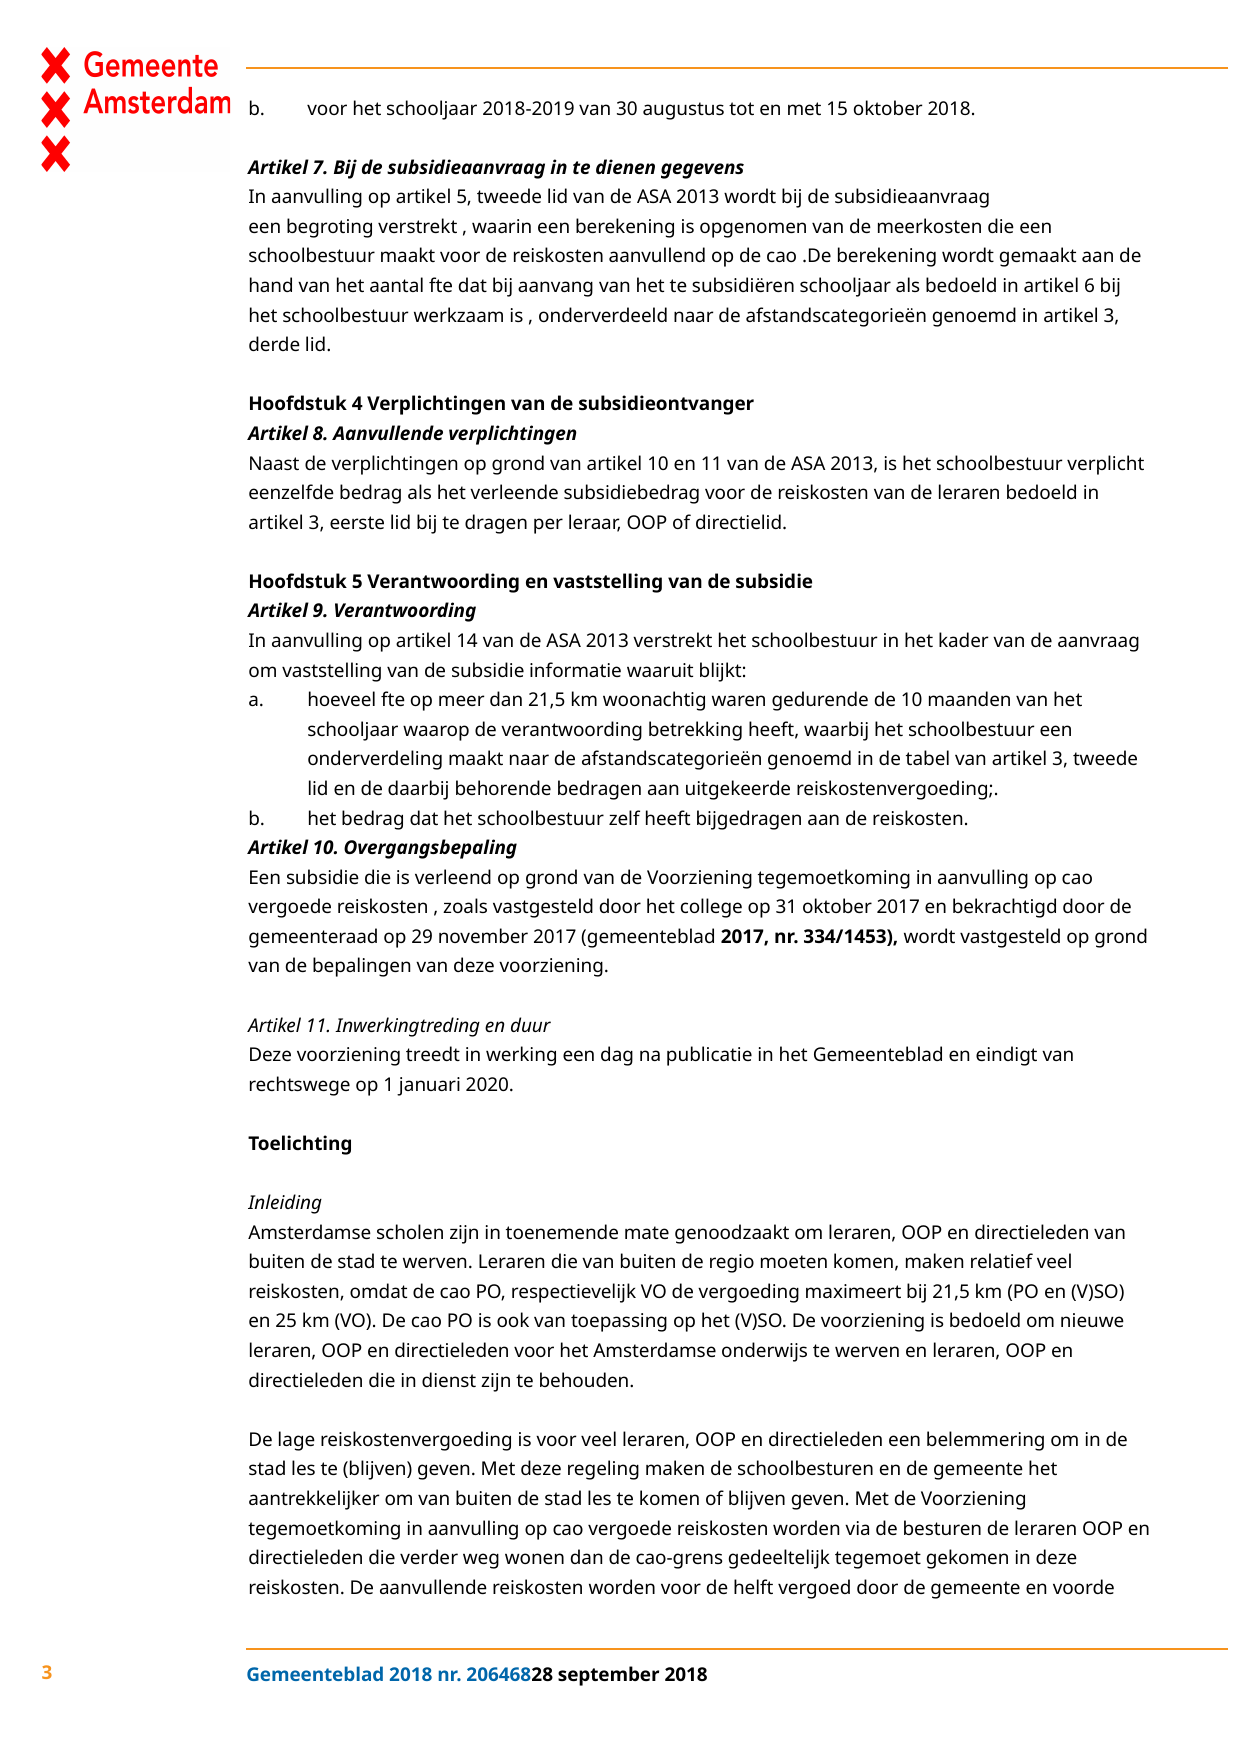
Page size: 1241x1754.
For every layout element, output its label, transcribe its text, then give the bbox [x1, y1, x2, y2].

list voor het schooljaar 2018-2019 van 30 augustus tot en met 15 oktober 2018. [248, 95, 1152, 121]
text Artikel 10. Overgangsbepaling [248, 834, 1152, 860]
text In aanvulling op artikel 14 van de ASA 2013 verstrekt het schoolbestuur in het kader van de aanvraag om vaststelling van de subsidie informatie waaruit blijkt: [248, 627, 1152, 683]
text In aanvulling op artikel 5, tweede lid van de ASA 2013 wordt bij de subsidieaanvraag [248, 183, 1152, 209]
text Deze voorziening treedt in werking een dag na publicatie in het Gemeenteblad en eindigt van rechtswege op 1 januari 2020. [248, 1041, 1152, 1097]
text Hoofdstuk 4 Verplichtingen van de subsidieontvanger [248, 391, 1152, 416]
text Artikel 9. Verantwoording [248, 598, 1152, 623]
text een begroting verstrekt , waarin een berekening is opgenomen van de meerkosten die een schoolbestuur maakt voor de reiskosten aanvullend op de cao .De berekening wordt gemaakt aan de hand van het aantal fte dat bij aanvang van het te subsidiëren schooljaar als bedoeld in artikel 6 bij het schoolbestuur werkzaam is , onderverdeeld naar de afstandscategorieën genoemd in artikel 3, derde lid. [248, 213, 1152, 357]
picture [41, 47, 231, 172]
text Naast de verplichtingen op grond van artikel 10 en 11 van de ASA 2013, is het schoolbestuur verplicht eenzelfde bedrag als het verleende subsidiebedrag voor de reiskosten van de leraren bedoeld in artikel 3, eerste lid bij te dragen per leraar, OOP of directielid. [248, 450, 1152, 535]
text Artikel 8. Aanvullende verplichtingen [248, 420, 1152, 446]
text Artikel 7. Bij de subsidieaanvraag in te dienen gegevens [248, 154, 1152, 180]
text Hoofdstuk 5 Verantwoording en vaststelling van de subsidie [248, 568, 1152, 594]
text Inleiding [248, 1189, 1152, 1215]
text Een subsidie die is verleend op grond van de Voorziening tegemoetkoming in aanvulling op cao vergoede reiskosten , zoals vastgesteld door het college op 31 oktober 2017 en bekrachtigd door de gemeenteraad op 29 november 2017 (gemeenteblad 2017, nr. 334/1453), wordt vastgesteld op grond van de bepalingen van deze voorziening. [248, 864, 1152, 978]
text Toelichting [248, 1130, 1152, 1156]
list het bedrag dat het schoolbestuur zelf heeft bijgedragen aan de reiskosten. [248, 805, 1152, 831]
text De lage reiskostenvergoeding is voor veel leraren, OOP en directieleden een belemmering om in de stad les te (blijven) geven. Met deze regeling maken de schoolbesturen en de gemeente het aantrekkelijker om van buiten de stad les te komen of blijven geven. Met de Voorziening tegemoetkoming in aanvulling op cao vergoede reiskosten worden via de besturen de leraren OOP en directieleden die verder weg wonen dan de cao-grens gedeeltelijk tegemoet gekomen in deze reiskosten. De aanvullende reiskosten worden voor de helft vergoed door de gemeente en voorde [248, 1426, 1152, 1600]
list hoeveel fte op meer dan 21,5 km woonachtig waren gedurende de 10 maanden van het schooljaar waarop de verantwoording betrekking heeft, waarbij het schoolbestuur een onderverdeling maakt naar de afstandscategorieën genoemd in de tabel van artikel 3, tweede lid en de daarbij behorende bedragen aan uitgekeerde reiskostenvergoeding;. [248, 686, 1152, 801]
text Amsterdamse scholen zijn in toenemende mate genoodzaakt om leraren, OOP en directieleden van buiten de stad te werven. Leraren die van buiten de regio moeten komen, maken relatief veel reiskosten, omdat de cao PO, respectievelijk VO de vergoeding maximeert bij 21,5 km (PO en (V)SO) en 25 km (VO). De cao PO is ook van toepassing op het (V)SO. De voorziening is bedoeld om nieuwe leraren, OOP en directieleden voor het Amsterdamse onderwijs te werven en leraren, OOP en directieleden die in dienst zijn te behouden. [248, 1219, 1152, 1393]
text Artikel 11. Inwerkingtreding en duur [248, 1012, 1152, 1038]
